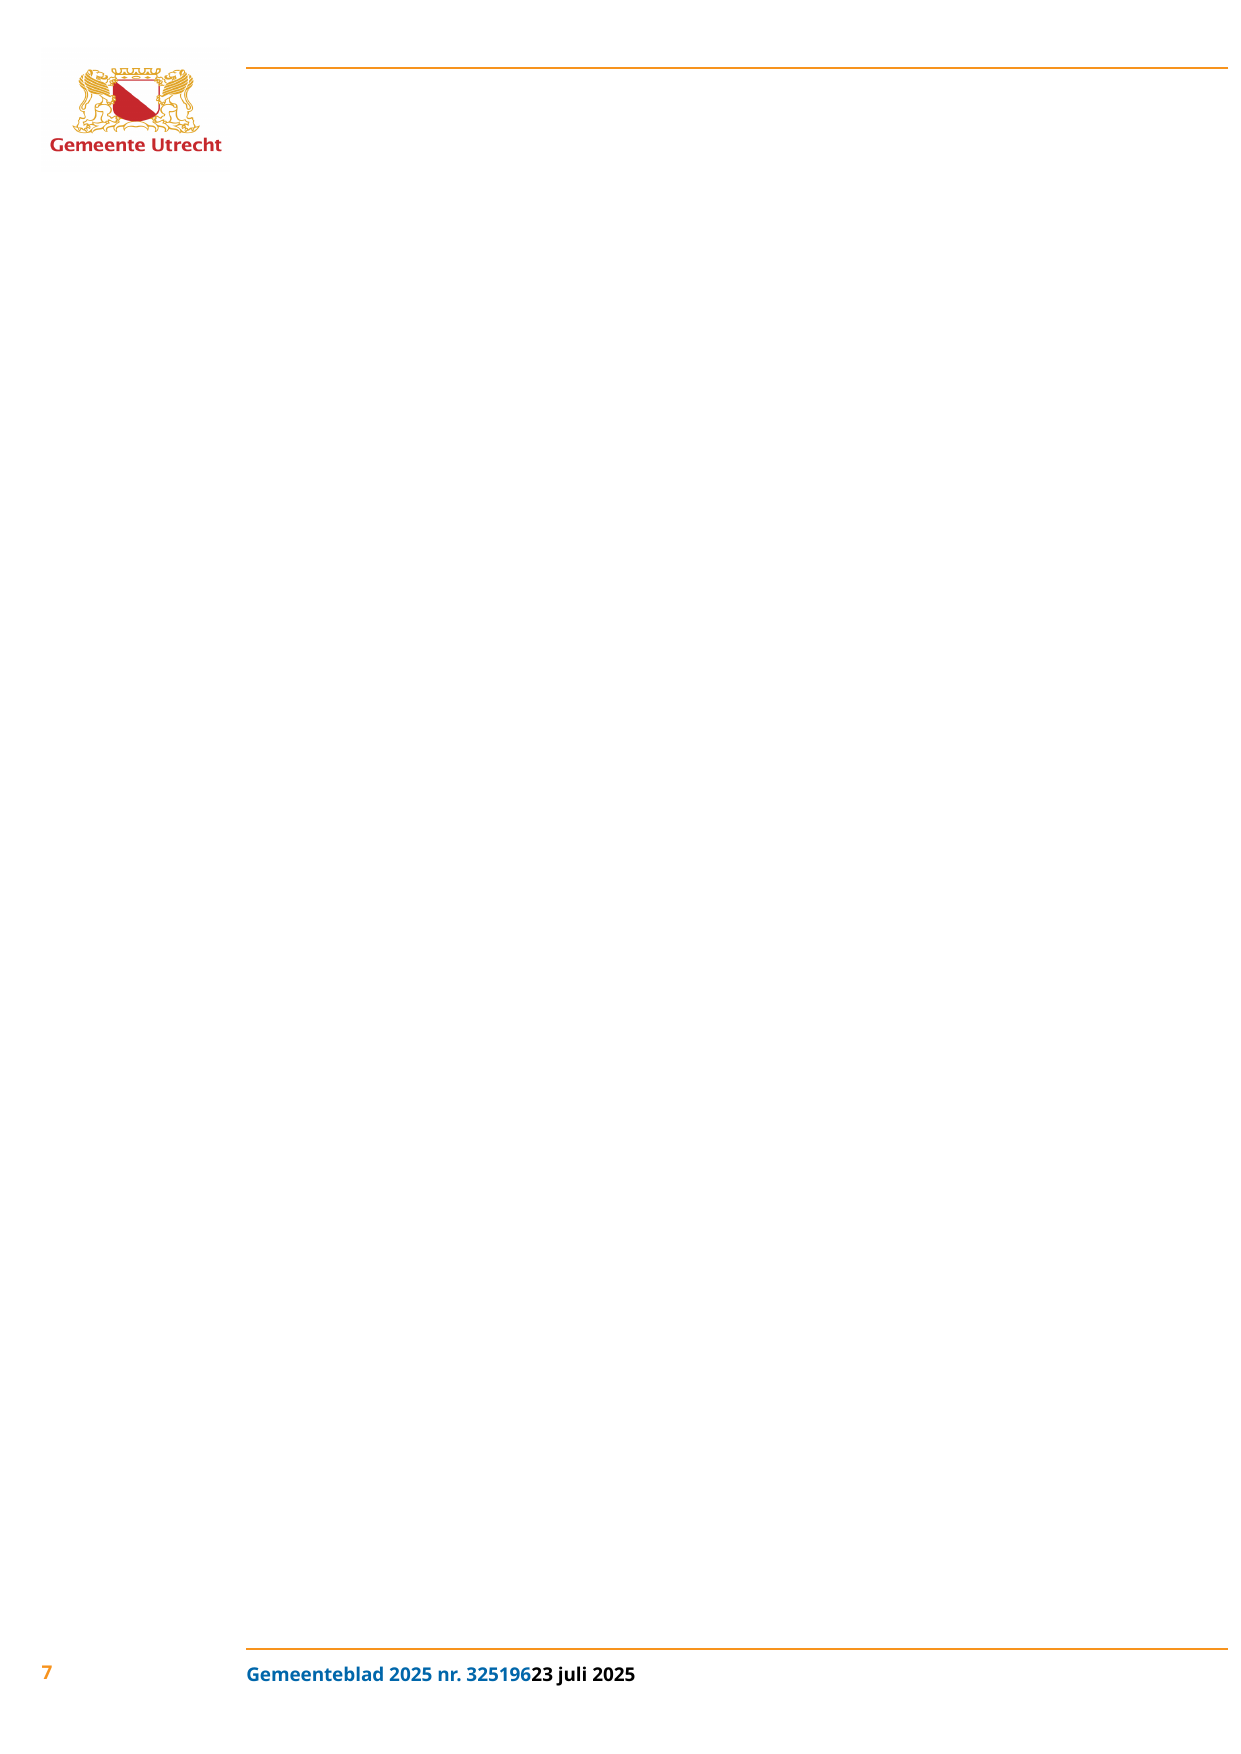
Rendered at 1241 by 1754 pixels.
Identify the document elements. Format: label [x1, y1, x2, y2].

picture [41, 47, 231, 172]
